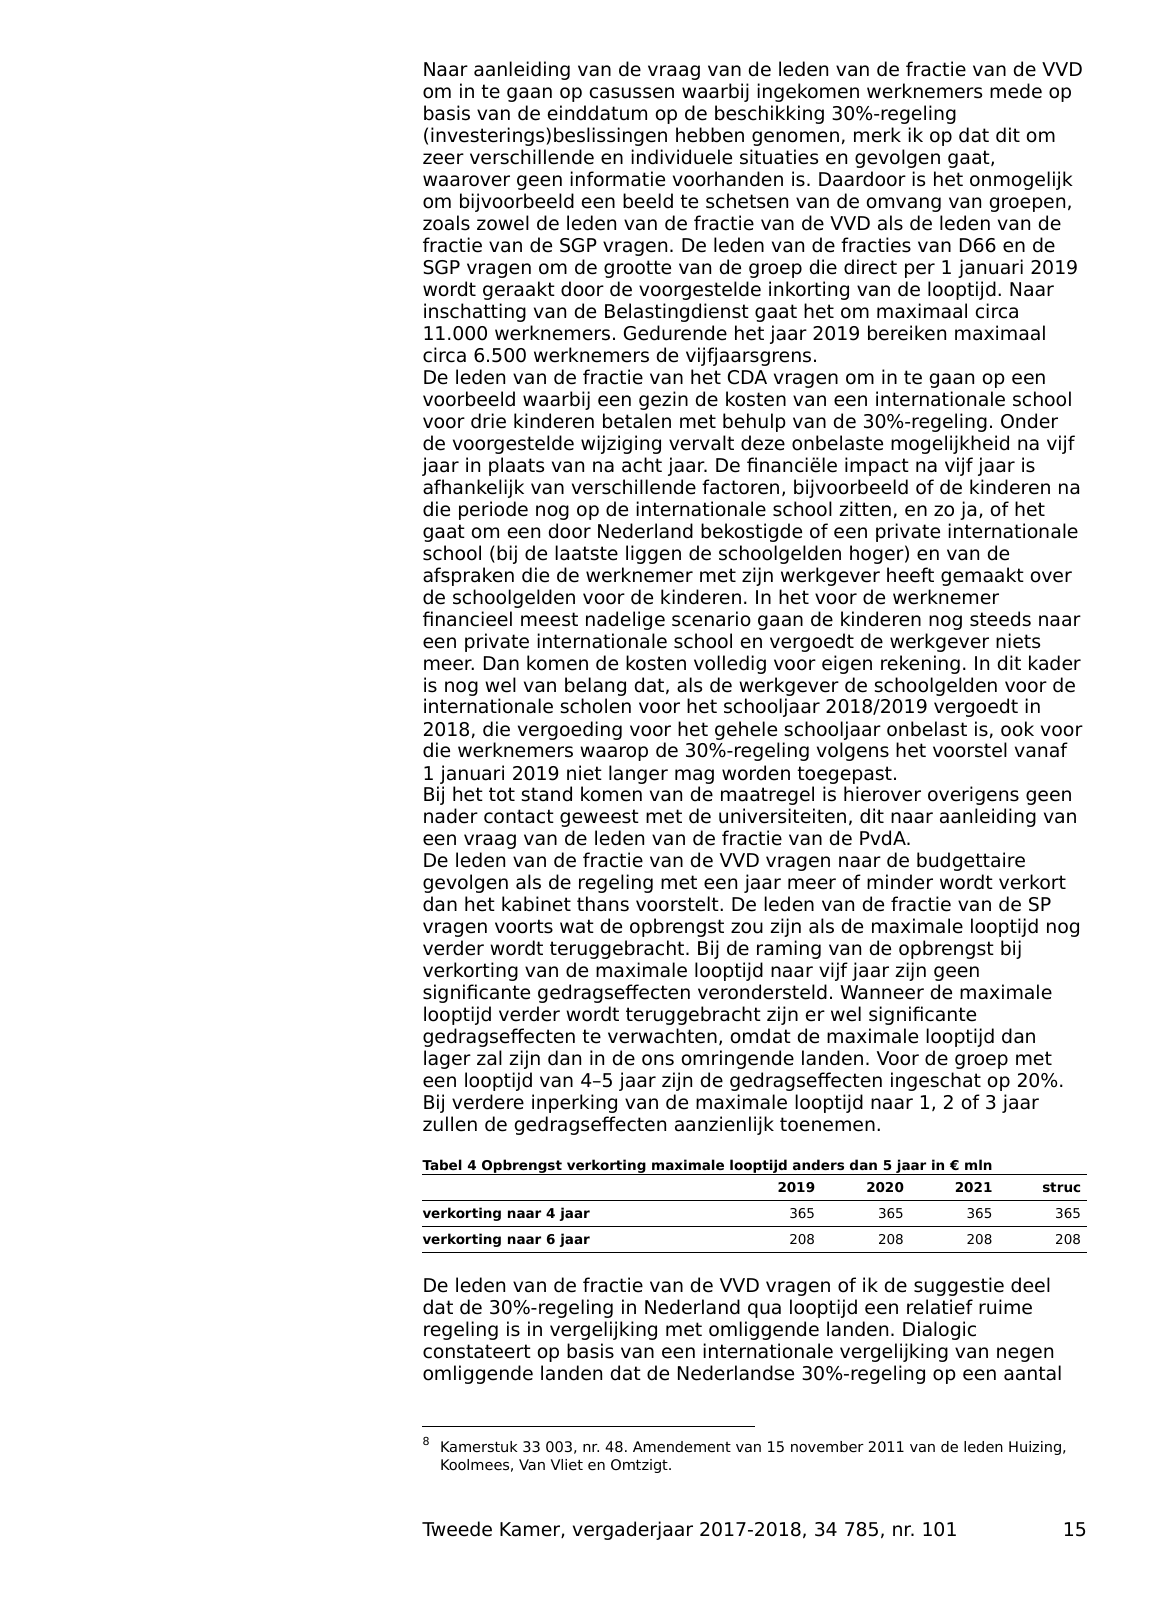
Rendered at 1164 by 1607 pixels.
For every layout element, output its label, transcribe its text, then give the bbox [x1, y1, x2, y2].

table_header Tabel 4 Opbrengst verkorting maximale looptijd anders dan 5 jaar in € mln [422, 1158, 1087, 1174]
table_cell 365 [732, 1201, 821, 1226]
text De leden van de fractie van het CDA vragen om in te gaan op een voorbeeld waarbij een gezin de kosten van een internationale school voor drie kinderen betalen met behulp van de 30%-regeling. Onder de voorgestelde wijziging vervalt deze onbelaste mogelijkheid na vijf jaar in plaats van na acht jaar. De financiële impact na vijf jaar is afhankelijk van verschillende factoren, bijvoorbeeld of de kinderen na die periode nog op de internationale school zitten, en zo ja, of het gaat om een door Nederland bekostigde of een private internationale school (bij de laatste liggen de schoolgelden hoger) en van de afspraken die de werknemer met zijn werkgever heeft gemaakt over de schoolgelden voor de kinderen. In het voor de werknemer financieel meest nadelige scenario gaan de kinderen nog steeds naar een private internationale school en vergoedt de werkgever niets meer. Dan komen de kosten volledig voor eigen rekening. In dit kader is nog wel van belang dat, als de werkgever de schoolgelden voor de internationale scholen voor het schooljaar 2018/2019 vergoedt in 2018, die vergoeding voor het gehele schooljaar onbelast is, ook voor die werknemers waarop de 30%-regeling volgens het voorstel vanaf 1 januari 2019 niet langer mag worden toegepast. [422, 367, 1087, 784]
table_cell 208 [821, 1227, 909, 1252]
table_cell 208 [732, 1227, 821, 1252]
table_cell 365 [910, 1201, 998, 1226]
table_cell verkorting naar 4 jaar [422, 1201, 732, 1226]
text Kamerstuk 33 003, nr. 48. Amendement van 15 november 2011 van de leden Huizing, Koolmees, Van Vliet en Omtzigt. [422, 1435, 1087, 1474]
text Bij het tot stand komen van de maatregel is hierover overigens geen nader contact geweest met de universiteiten, dit naar aanleiding van een vraag van de leden van de fractie van de PvdA. [422, 784, 1087, 850]
table_cell verkorting naar 6 jaar [422, 1227, 732, 1252]
table_cell struc [998, 1175, 1087, 1200]
table_cell 2019 [732, 1175, 821, 1200]
text De leden van de fractie van de VVD vragen naar de budgettaire gevolgen als de regeling met een jaar meer of minder wordt verkort dan het kabinet thans voorstelt. De leden van de fractie van de SP vragen voorts wat de opbrengst zou zijn als de maximale looptijd nog verder wordt teruggebracht. Bij de raming van de opbrengst bij verkorting van de maximale looptijd naar vijf jaar zijn geen significante gedragseffecten verondersteld. Wanneer de maximale looptijd verder wordt teruggebracht zijn er wel significante gedragseffecten te verwachten, omdat de maximale looptijd dan lager zal zijn dan in de ons omringende landen. Voor de groep met een looptijd van 4–5 jaar zijn de gedragseffecten ingeschat op 20%. Bij verdere inperking van de maximale looptijd naar 1, 2 of 3 jaar zullen de gedragseffecten aanzienlijk toenemen. [422, 850, 1087, 1136]
table_cell 208 [998, 1227, 1087, 1252]
table_cell [422, 1175, 732, 1200]
table_cell 365 [821, 1201, 909, 1226]
table_cell 365 [998, 1201, 1087, 1226]
text Naar aanleiding van de vraag van de leden van de fractie van de VVD om in te gaan op casussen waarbij ingekomen werknemers mede op basis van de einddatum op de beschikking 30%-regeling (investerings)beslissingen hebben genomen, merk ik op dat dit om zeer verschillende en individuele situaties en gevolgen gaat, waarover geen informatie voorhanden is. Daardoor is het onmogelijk om bijvoorbeeld een beeld te schetsen van de omvang van groepen, zoals zowel de leden van de fractie van de VVD als de leden van de fractie van de SGP vragen. De leden van de fracties van D66 en de SGP vragen om de grootte van de groep die direct per 1 januari 2019 wordt geraakt door de voorgestelde inkorting van de looptijd. Naar inschatting van de Belastingdienst gaat het om maximaal circa 11.000 werknemers. Gedurende het jaar 2019 bereiken maximaal circa 6.500 werknemers de vijfjaarsgrens. [422, 59, 1087, 367]
table_cell 2020 [821, 1175, 909, 1200]
text De leden van de fractie van de VVD vragen of ik de suggestie deel dat de 30%-regeling in Nederland qua looptijd een relatief ruime regeling is in vergelijking met omliggende landen. Dialogic constateert op basis van een internationale vergelijking van negen omliggende landen dat de Nederlandse 30%-regeling op een aantal [422, 1275, 1087, 1385]
table_cell 2021 [910, 1175, 998, 1200]
table_cell 208 [910, 1227, 998, 1252]
